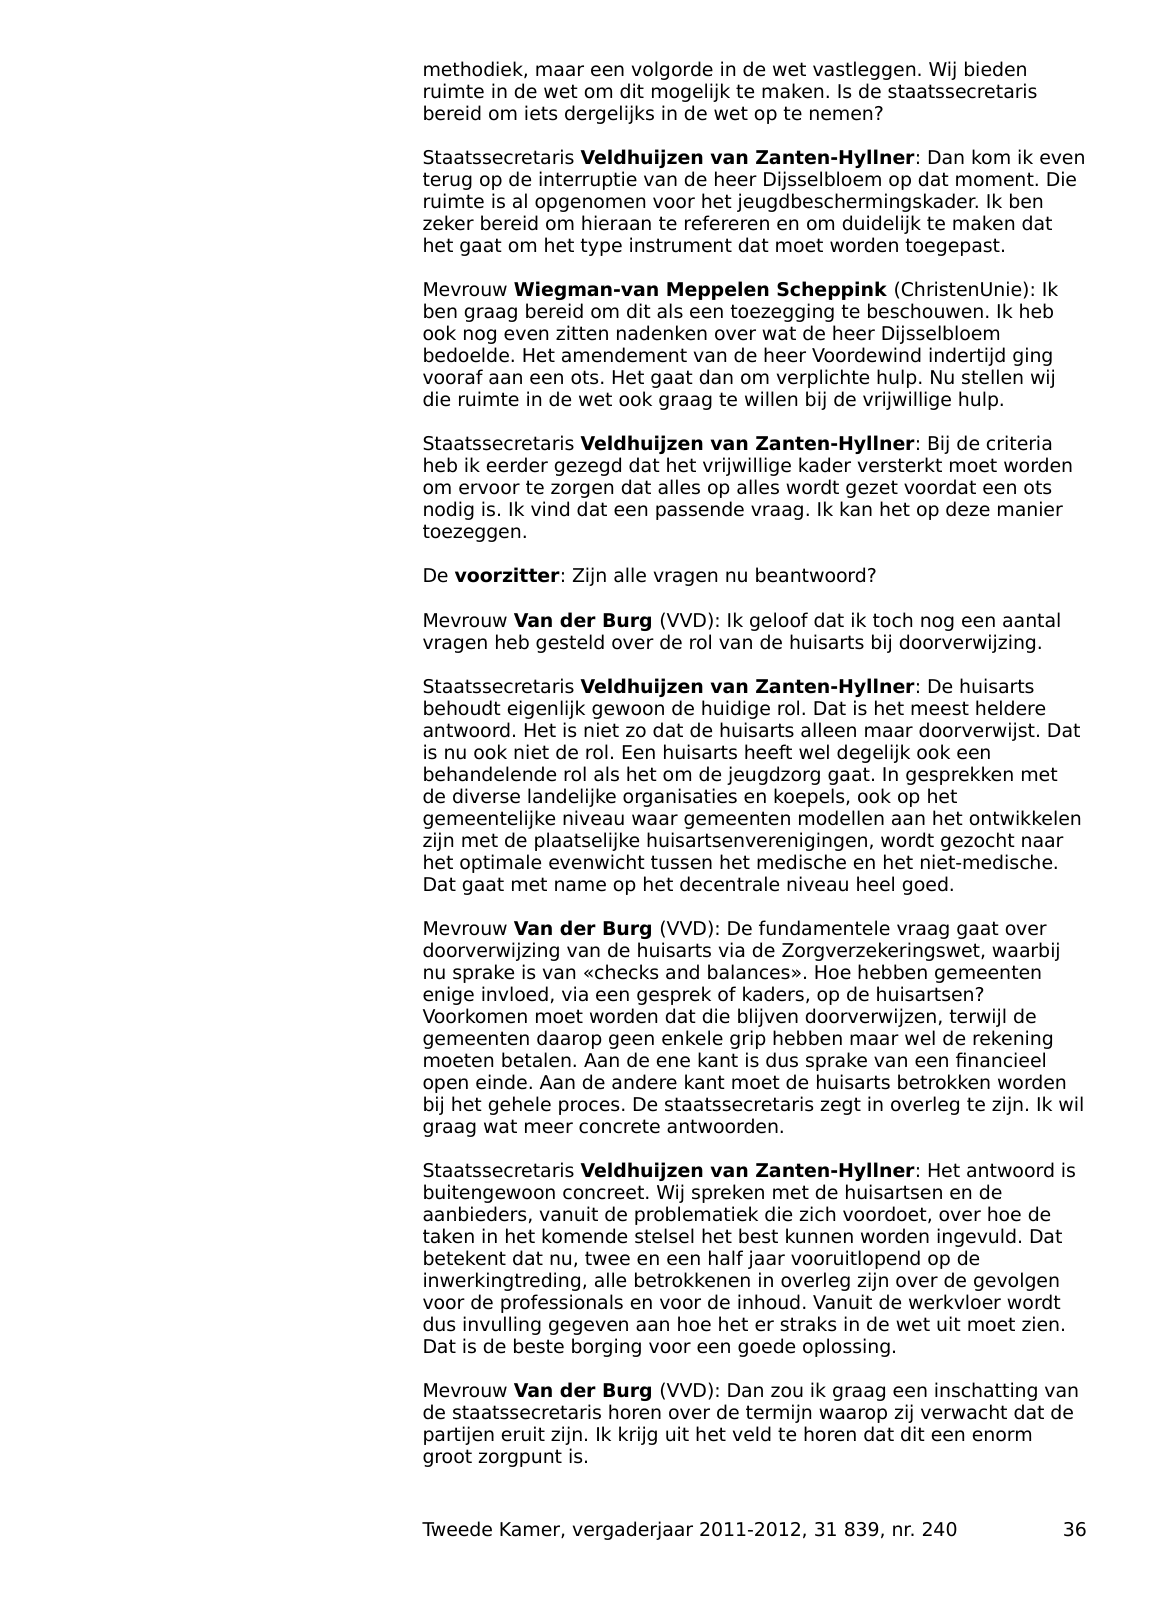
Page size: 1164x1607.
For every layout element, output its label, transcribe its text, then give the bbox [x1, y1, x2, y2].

text Mevrouw Wiegman-van Meppelen Scheppink (ChristenUnie): Ik ben graag bereid om dit als een toezegging te beschouwen. Ik heb ook nog even zitten nadenken over wat de heer Dijsselbloem bedoelde. Het amendement van de heer Voordewind indertijd ging vooraf aan een ots. Het gaat dan om verplichte hulp. Nu stellen wij die ruimte in de wet ook graag te willen bij de vrijwillige hulp. [422, 279, 1087, 411]
text Staatssecretaris Veldhuijzen van Zanten-Hyllner: De huisarts behoudt eigenlijk gewoon de huidige rol. Dat is het meest heldere antwoord. Het is niet zo dat de huisarts alleen maar doorverwijst. Dat is nu ook niet de rol. Een huisarts heeft wel degelijk ook een behandelende rol als het om de jeugdzorg gaat. In gesprekken met de diverse landelijke organisaties en koepels, ook op het gemeentelijke niveau waar gemeenten modellen aan het ontwikkelen zijn met de plaatselijke huisartsenverenigingen, wordt gezocht naar het optimale evenwicht tussen het medische en het niet-medische. Dat gaat met name op het decentrale niveau heel goed. [422, 676, 1087, 896]
text methodiek, maar een volgorde in de wet vastleggen. Wij bieden ruimte in de wet om dit mogelijk te maken. Is de staatssecretaris bereid om iets dergelijks in de wet op te nemen? [422, 59, 1087, 125]
text Staatssecretaris Veldhuijzen van Zanten-Hyllner: Het antwoord is buitengewoon concreet. Wij spreken met de huisartsen en de aanbieders, vanuit de problematiek die zich voordoet, over hoe de taken in het komende stelsel het best kunnen worden ingevuld. Dat betekent dat nu, twee en een half jaar vooruitlopend op de inwerkingtreding, alle betrokkenen in overleg zijn over de gevolgen voor de professionals en voor de inhoud. Vanuit de werkvloer wordt dus invulling gegeven aan hoe het er straks in de wet uit moet zien. Dat is de beste borging voor een goede oplossing. [422, 1160, 1087, 1357]
text Staatssecretaris Veldhuijzen van Zanten-Hyllner: Bij de criteria heb ik eerder gezegd dat het vrijwillige kader versterkt moet worden om ervoor te zorgen dat alles op alles wordt gezet voordat een ots nodig is. Ik vind dat een passende vraag. Ik kan het op deze manier toezeggen. [422, 433, 1087, 543]
text Staatssecretaris Veldhuijzen van Zanten-Hyllner: Dan kom ik even terug op de interruptie van de heer Dijsselbloem op dat moment. Die ruimte is al opgenomen voor het jeugdbeschermingskader. Ik ben zeker bereid om hieraan te refereren en om duidelijk te maken dat het gaat om het type instrument dat moet worden toegepast. [422, 147, 1087, 257]
text De voorzitter: Zijn alle vragen nu beantwoord? [422, 565, 1087, 587]
text Mevrouw Van der Burg (VVD): Dan zou ik graag een inschatting van de staatssecretaris horen over de termijn waarop zij verwacht dat de partijen eruit zijn. Ik krijg uit het veld te horen dat dit een enorm groot zorgpunt is. [422, 1380, 1087, 1468]
text Mevrouw Van der Burg (VVD): De fundamentele vraag gaat over doorverwijzing van de huisarts via de Zorgverzekeringswet, waarbij nu sprake is van «checks and balances». Hoe hebben gemeenten enige invloed, via een gesprek of kaders, op de huisartsen? Voorkomen moet worden dat die blijven doorverwijzen, terwijl de gemeenten daarop geen enkele grip hebben maar wel de rekening moeten betalen. Aan de ene kant is dus sprake van een financieel open einde. Aan de andere kant moet de huisarts betrokken worden bij het gehele proces. De staatssecretaris zegt in overleg te zijn. Ik wil graag wat meer concrete antwoorden. [422, 918, 1087, 1137]
text Mevrouw Van der Burg (VVD): Ik geloof dat ik toch nog een aantal vragen heb gesteld over de rol van de huisarts bij doorverwijzing. [422, 609, 1087, 653]
